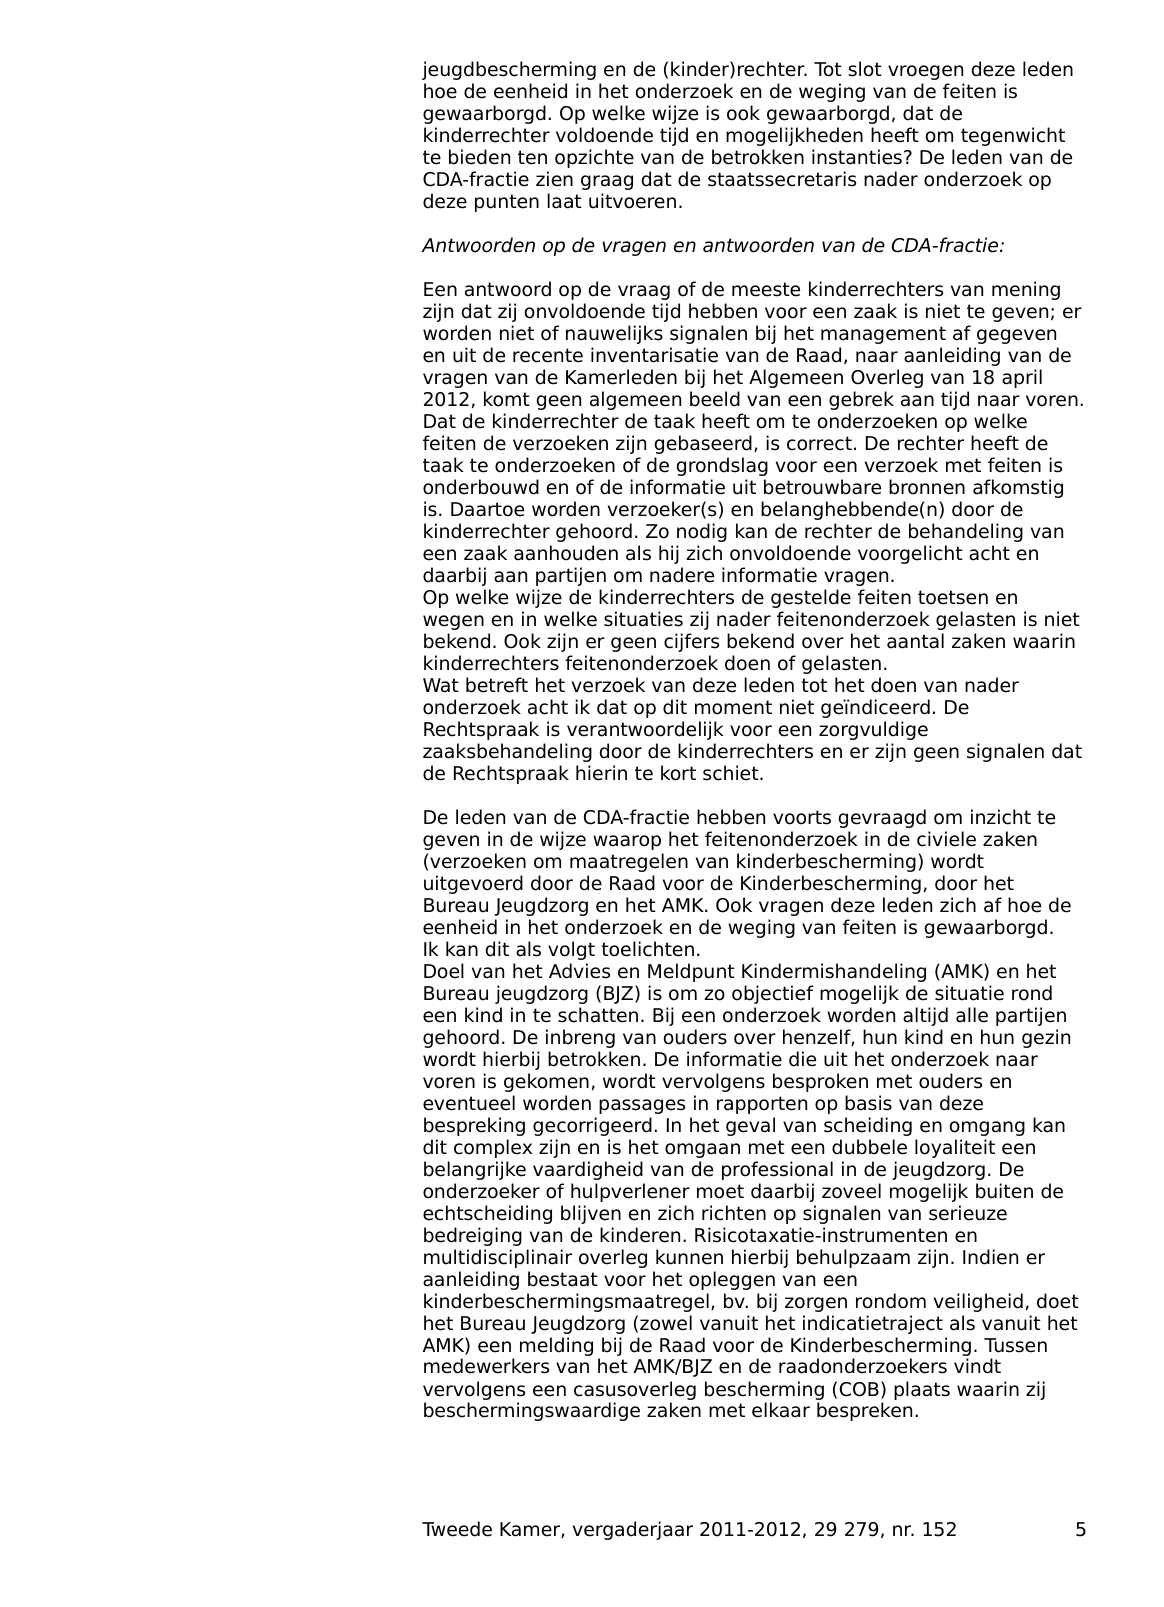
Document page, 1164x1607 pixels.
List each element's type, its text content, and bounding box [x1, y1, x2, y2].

text De leden van de CDA-fractie hebben voorts gevraagd om inzicht te geven in de wijze waarop het feitenonderzoek in de civiele zaken (verzoeken om maatregelen van kinderbescherming) wordt uitgevoerd door de Raad voor de Kinderbescherming, door het Bureau Jeugdzorg en het AMK. Ook vragen deze leden zich af hoe de eenheid in het onderzoek en de weging van feiten is gewaarborgd. [422, 807, 1087, 939]
text Wat betreft het verzoek van deze leden tot het doen van nader onderzoek acht ik dat op dit moment niet geïndiceerd. De Rechtspraak is verantwoordelijk voor een zorgvuldige zaaksbehandeling door de kinderrechters en er zijn geen signalen dat de Rechtspraak hierin te kort schiet. [422, 675, 1087, 785]
text Een antwoord op de vraag of de meeste kinderrechters van mening zijn dat zij onvoldoende tijd hebben voor een zaak is niet te geven; er worden niet of nauwelijks signalen bij het management af gegeven en uit de recente inventarisatie van de Raad, naar aanleiding van de vragen van de Kamerleden bij het Algemeen Overleg van 18 april 2012, komt geen algemeen beeld van een gebrek aan tijd naar voren. Dat de kinderrechter de taak heeft om te onderzoeken op welke feiten de verzoeken zijn gebaseerd, is correct. De rechter heeft de taak te onderzoeken of de grondslag voor een verzoek met feiten is onderbouwd en of de informatie uit betrouwbare bronnen afkomstig is. Daartoe worden verzoeker(s) en belanghebbende(n) door de kinderrechter gehoord. Zo nodig kan de rechter de behandeling van een zaak aanhouden als hij zich onvoldoende voorgelicht acht en daarbij aan partijen om nadere informatie vragen. [422, 279, 1087, 587]
text Op welke wijze de kinderrechters de gestelde feiten toetsen en wegen en in welke situaties zij nader feitenonderzoek gelasten is niet bekend. Ook zijn er geen cijfers bekend over het aantal zaken waarin kinderrechters feitenonderzoek doen of gelasten. [422, 587, 1087, 675]
text jeugdbescherming en de (kinder)rechter. Tot slot vroegen deze leden hoe de eenheid in het onderzoek en de weging van de feiten is gewaarborgd. Op welke wijze is ook gewaarborgd, dat de kinderrechter voldoende tijd en mogelijkheden heeft om tegenwicht te bieden ten opzichte van de betrokken instanties? De leden van de CDA-fractie zien graag dat de staatssecretaris nader onderzoek op deze punten laat uitvoeren. [422, 59, 1087, 213]
subtitle Antwoorden op de vragen en antwoorden van de CDA-fractie: [422, 235, 1087, 257]
text Ik kan dit als volgt toelichten. [422, 939, 1087, 961]
text Doel van het Advies en Meldpunt Kindermishandeling (AMK) en het Bureau jeugdzorg (BJZ) is om zo objectief mogelijk de situatie rond een kind in te schatten. Bij een onderzoek worden altijd alle partijen gehoord. De inbreng van ouders over henzelf, hun kind en hun gezin wordt hierbij betrokken. De informatie die uit het onderzoek naar voren is gekomen, wordt vervolgens besproken met ouders en eventueel worden passages in rapporten op basis van deze bespreking gecorrigeerd. In het geval van scheiding en omgang kan dit complex zijn en is het omgaan met een dubbele loyaliteit een belangrijke vaardigheid van de professional in de jeugdzorg. De onderzoeker of hulpverlener moet daarbij zoveel mogelijk buiten de echtscheiding blijven en zich richten op signalen van serieuze bedreiging van de kinderen. Risicotaxatie-instrumenten en multidisciplinair overleg kunnen hierbij behulpzaam zijn. Indien er aanleiding bestaat voor het opleggen van een kinderbeschermingsmaatregel, bv. bij zorgen rondom veiligheid, doet het Bureau Jeugdzorg (zowel vanuit het indicatietraject als vanuit het AMK) een melding bij de Raad voor de Kinderbescherming. Tussen medewerkers van het AMK/BJZ en de raadonderzoekers vindt vervolgens een casusoverleg bescherming (COB) plaats waarin zij beschermingswaardige zaken met elkaar bespreken. [422, 961, 1087, 1422]
